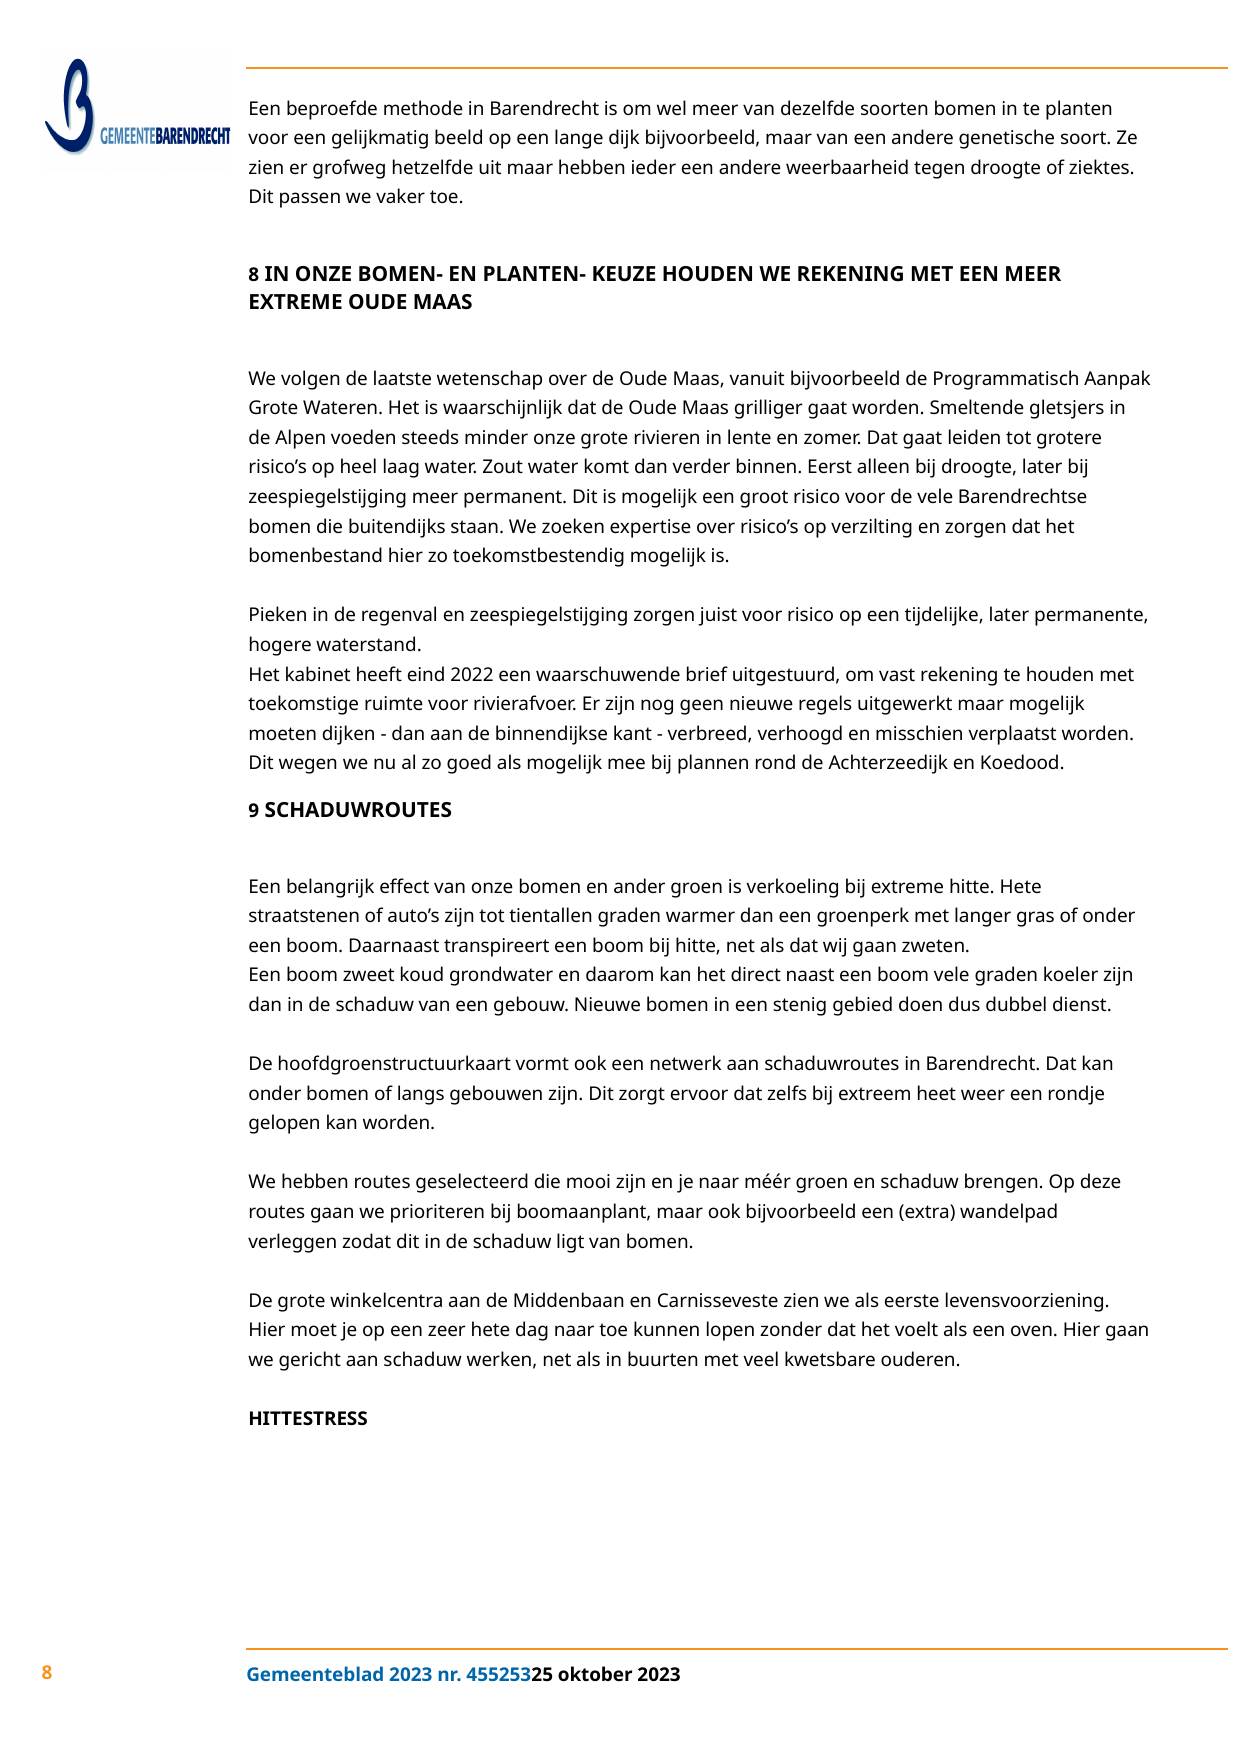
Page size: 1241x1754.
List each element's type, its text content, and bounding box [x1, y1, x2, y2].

text 9 SCHADUWROUTES [248, 795, 1152, 823]
text Een belangrijk effect van onze bomen en ander groen is verkoeling bij extreme hitte. Hete straatstenen of auto’s zijn tot tientallen graden warmer dan een groenperk met langer gras of onder een boom. Daarnaast transpireert een boom bij hitte, net als dat wij gaan zweten. [248, 873, 1152, 958]
text De grote winkelcentra aan de Middenbaan en Carnisseveste zien we als eerste levensvoorziening. Hier moet je op een zeer hete dag naar toe kunnen lopen zonder dat het voelt als een oven. Hier gaan we gericht aan schaduw werken, net als in buurten met veel kwetsbare ouderen. [248, 1287, 1152, 1372]
text HITTESTRESS [248, 1405, 1152, 1431]
text Een boom zweet koud grondwater en daarom kan het direct naast een boom vele graden koeler zijn dan in de schaduw van een gebouw. Nieuwe bomen in een stenig gebied doen dus dubbel dienst. [248, 962, 1152, 1017]
text 8 IN ONZE BOMEN- EN PLANTEN- KEUZE HOUDEN WE REKENING MET EEN MEER EXTREME OUDE MAAS [248, 259, 1152, 316]
text We volgen de laatste wetenschap over de Oude Maas, vanuit bijvoorbeeld de Programmatisch Aanpak Grote Wateren. Het is waarschijnlijk dat de Oude Maas grilliger gaat worden. Smeltende gletsjers in de Alpen voeden steeds minder onze grote rivieren in lente en zomer. Dat gaat leiden tot grotere risico’s op heel laag water. Zout water komt dan verder binnen. Eerst alleen bij droogte, later bij zeespiegelstijging meer permanent. Dit is mogelijk een groot risico voor de vele Barendrechtse bomen die buitendijks staan. We zoeken expertise over risico’s op verzilting en zorgen dat het bomenbestand hier zo toekomstbestendig mogelijk is. [248, 365, 1152, 568]
picture [41, 47, 231, 172]
text Het kabinet heeft eind 2022 een waarschuwende brief uitgestuurd, om vast rekening te houden met toekomstige ruimte voor rivierafvoer. Er zijn nog geen nieuwe regels uitgewerkt maar mogelijk moeten dijken - dan aan de binnendijkse kant - verbreed, verhoogd en misschien verplaatst worden. Dit wegen we nu al zo goed als mogelijk mee bij plannen rond de Achterzeedijk en Koedood. [248, 661, 1152, 775]
text Pieken in de regenval en zeespiegelstijging zorgen juist voor risico op een tijdelijke, later permanente, hogere waterstand. [248, 602, 1152, 657]
text Een beproefde methode in Barendrecht is om wel meer van dezelfde soorten bomen in te planten voor een gelijkmatig beeld op een lange dijk bijvoorbeeld, maar van een andere genetische soort. Ze zien er grofweg hetzelfde uit maar hebben ieder een andere weerbaarheid tegen droogte of ziektes. Dit passen we vaker toe. [248, 95, 1152, 209]
text We hebben routes geselecteerd die mooi zijn en je naar méér groen en schaduw brengen. Op deze routes gaan we prioriteren bij boomaanplant, maar ook bijvoorbeeld een (extra) wandelpad verleggen zodat dit in de schaduw ligt van bomen. [248, 1169, 1152, 1253]
text De hoofdgroenstructuurkaart vormt ook een netwerk aan schaduwroutes in Barendrecht. Dat kan onder bomen of langs gebouwen zijn. Dit zorgt ervoor dat zelfs bij extreem heet weer een rondje gelopen kan worden. [248, 1050, 1152, 1135]
